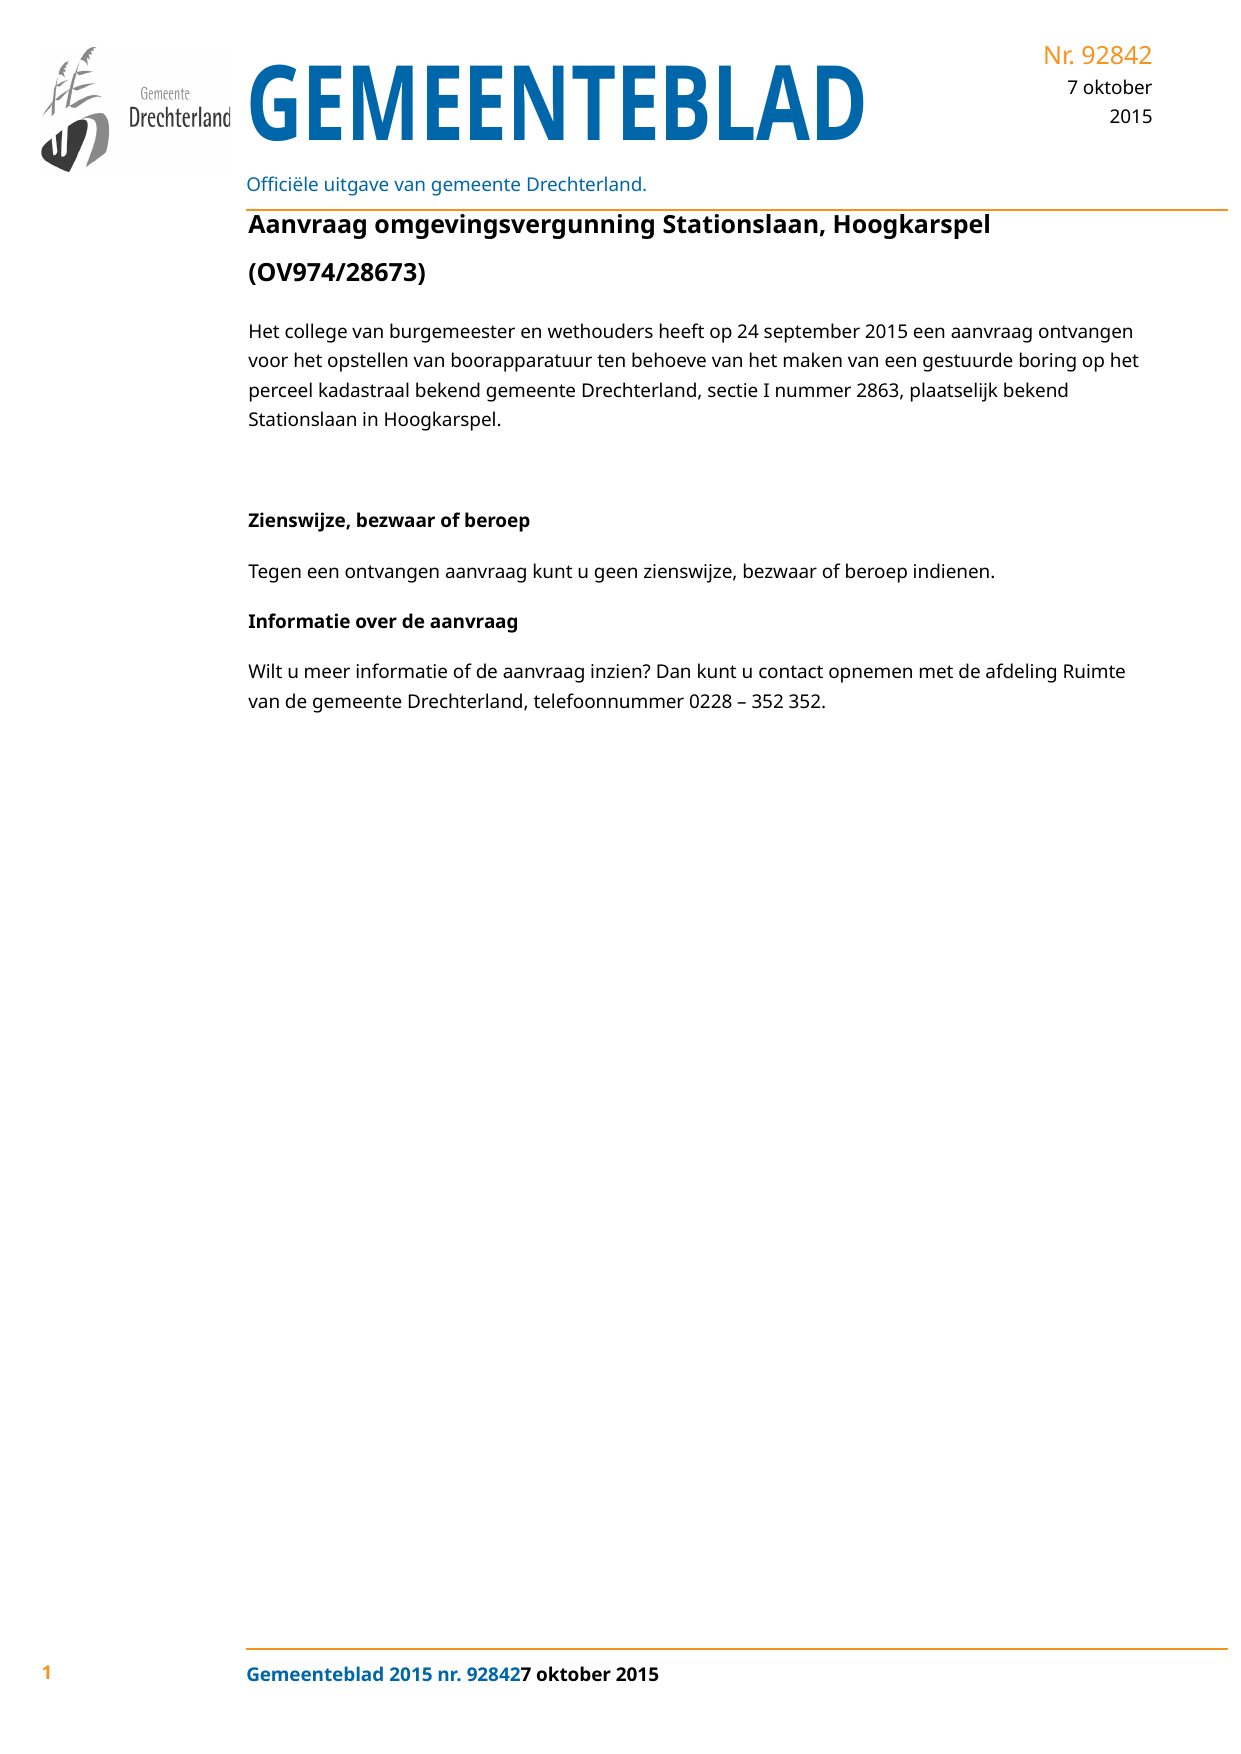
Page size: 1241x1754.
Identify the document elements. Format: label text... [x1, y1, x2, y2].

text Informatie over de aanvraag [248, 608, 1152, 634]
text Zienswijze, bezwaar of beroep [248, 507, 1152, 533]
text Tegen een ontvangen aanvraag kunt u geen zienswijze, bezwaar of beroep indienen. [248, 558, 1152, 584]
text Aanvraag omgevingsvergunning Stationslaan, Hoogkarspel (OV974/28673) [248, 211, 1152, 288]
text Het college van burgemeester en wethouders heeft op 24 september 2015 een aanvraag ontvangen voor het opstellen van boorapparatuur ten behoeve van het maken van een gestuurde boring op het perceel kadastraal bekend gemeente Drechterland, sectie I nummer 2863, plaatselijk bekend Stationslaan in Hoogkarspel. [248, 318, 1152, 432]
text Wilt u meer informatie of de aanvraag inzien? Dan kunt u contact opnemen met de afdeling Ruimte van de gemeente Drechterland, telefoonnummer 0228 – 352 352. [248, 659, 1152, 714]
picture [41, 47, 231, 172]
